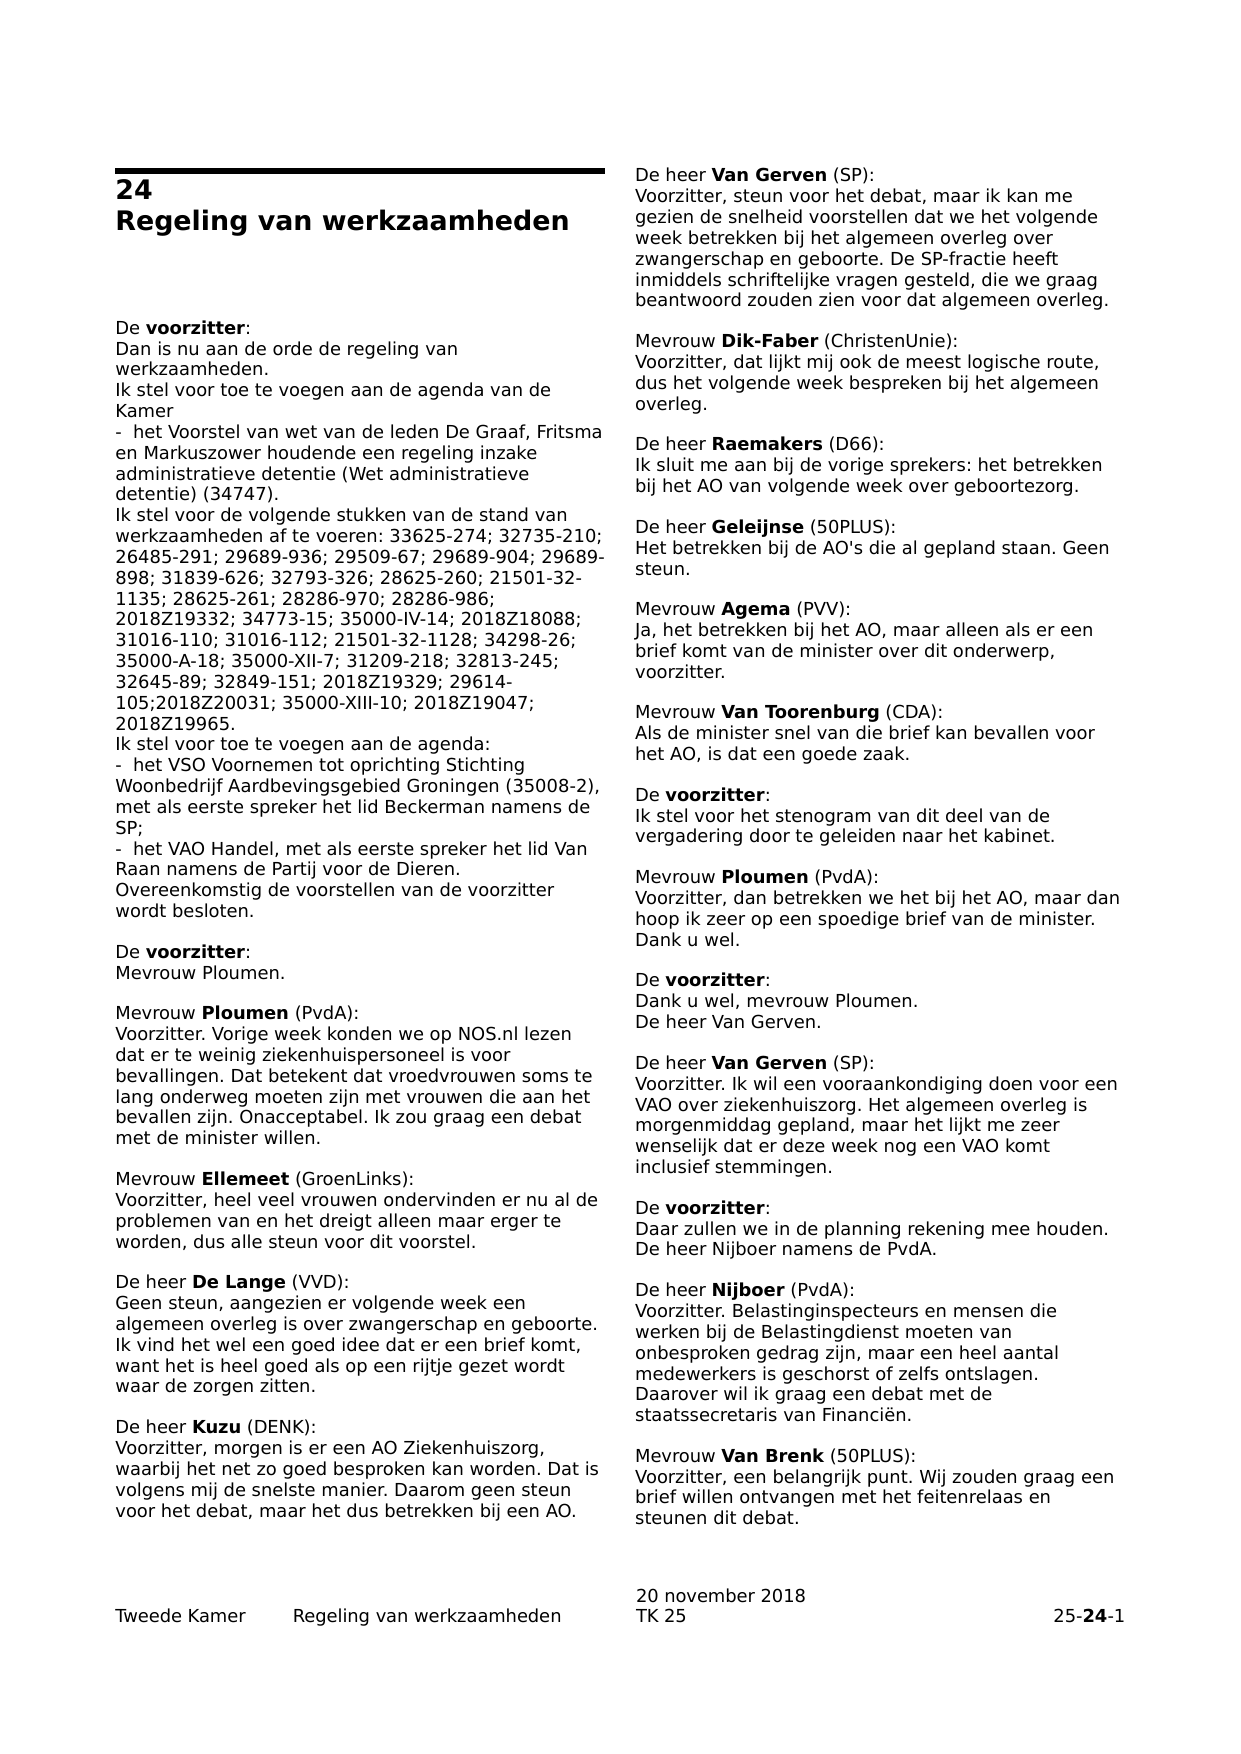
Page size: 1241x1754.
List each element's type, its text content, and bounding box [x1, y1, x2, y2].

text De voorzitter: [115, 942, 605, 962]
list het VSO Voornemen tot oprichting Stichting Woonbedrijf Aardbevingsgebied Groningen (35008-2), met als eerste spreker het lid Beckerman namens de SP; [115, 755, 605, 838]
text Mevrouw Van Brenk (50PLUS): [635, 1446, 1125, 1466]
list het VAO Handel, met als eerste spreker het lid Van Raan namens de Partij voor de Dieren. [115, 838, 605, 880]
text De heer Nijboer (PvdA): [635, 1280, 1125, 1301]
text De voorzitter: [635, 785, 1125, 805]
list het Voorstel van wet van de leden De Graaf, Fritsma en Markuszower houdende een regeling inzake administratieve detentie (Wet administratieve detentie) (34747). [115, 422, 605, 505]
text De voorzitter: [115, 318, 605, 338]
text Geen steun, aangezien er volgende week een algemeen overleg is over zwangerschap en geboorte. Ik vind het wel een goed idee dat er een brief komt, want het is heel goed als op een rijtje gezet wordt waar de zorgen zitten. [115, 1293, 605, 1397]
text Voorzitter, dan betrekken we het bij het AO, maar dan hoop ik zeer op een spoedige brief van de minister. Dank u wel. [635, 888, 1125, 950]
text De heer Van Gerven (SP): [635, 1053, 1125, 1073]
text De heer Kuzu (DENK): [115, 1417, 605, 1438]
text Overeenkomstig de voorstellen van de voorzitter wordt besloten. [115, 880, 605, 922]
text De heer Raemakers (D66): [635, 434, 1125, 455]
text De voorzitter: [635, 970, 1125, 991]
text De voorzitter: [635, 1198, 1125, 1218]
title 24 Regeling van werkzaamheden [115, 174, 605, 237]
text De heer De Lange (VVD): [115, 1272, 605, 1293]
text Voorzitter. Vorige week konden we op NOS.nl lezen dat er te weinig ziekenhuispersoneel is voor bevallingen. Dat betekent dat vroedvrouwen soms te lang onderweg moeten zijn met vrouwen die aan het bevallen zijn. Onacceptabel. Ik zou graag een debat met de minister willen. [115, 1024, 605, 1149]
text Mevrouw Ploumen. [115, 962, 605, 983]
text Mevrouw Ellemeet (GroenLinks): [115, 1169, 605, 1190]
text Het betrekken bij de AO's die al gepland staan. Geen steun. [635, 537, 1125, 579]
text De heer Geleijnse (50PLUS): [635, 517, 1125, 537]
text Voorzitter, heel veel vrouwen ondervinden er nu al de problemen van en het dreigt alleen maar erger te worden, dus alle steun voor dit voorstel. [115, 1190, 605, 1252]
text Daar zullen we in de planning rekening mee houden. [635, 1218, 1125, 1239]
text Voorzitter. Belastinginspecteurs en mensen die werken bij de Belastingdienst moeten van onbesproken gedrag zijn, maar een heel aantal medewerkers is geschorst of zelfs ontslagen. Daarover wil ik graag een debat met de staatssecretaris van Financiën. [635, 1301, 1125, 1426]
text Ik stel voor de volgende stukken van de stand van werkzaamheden af te voeren: 33625-274; 32735-210; 26485-291; 29689-936; 29509-67; 29689-904; 29689-898; 31839-626; 32793-326; 28625-260; 21501-32-1135; 28625-261; 28286-970; 28286-986; 2018Z19332; 34773-15; 35000-IV-14; 2018Z18088; 31016-110; 31016-112; 21501-32-1128; 34298-26; 35000-A-18; 35000-XII-7; 31209-218; 32813-245; 32645-89; 32849-151; 2018Z19329; 29614-105;2018Z20031; 35000-XIII-10; 2018Z19047; 2018Z19965. [115, 505, 605, 734]
text Ik stel voor het stenogram van dit deel van de vergadering door te geleiden naar het kabinet. [635, 805, 1125, 847]
text Dan is nu aan de orde de regeling van werkzaamheden. [115, 338, 605, 380]
text Voorzitter, steun voor het debat, maar ik kan me gezien de snelheid voorstellen dat we het volgende week betrekken bij het algemeen overleg over zwangerschap en geboorte. De SP-fractie heeft inmiddels schriftelijke vragen gesteld, die we graag beantwoord zouden zien voor dat algemeen overleg. [635, 186, 1125, 311]
text De heer Nijboer namens de PvdA. [635, 1239, 1125, 1260]
text De heer Van Gerven (SP): [635, 165, 1125, 186]
text Voorzitter. Ik wil een vooraankondiging doen voor een VAO over ziekenhuiszorg. Het algemeen overleg is morgenmiddag gepland, maar het lijkt me zeer wenselijk dat er deze week nog een VAO komt inclusief stemmingen. [635, 1073, 1125, 1178]
text Als de minister snel van die brief kan bevallen voor het AO, is dat een goede zaak. [635, 723, 1125, 765]
text Ik sluit me aan bij de vorige sprekers: het betrekken bij het AO van volgende week over geboortezorg. [635, 455, 1125, 497]
text Mevrouw Ploumen (PvdA): [635, 867, 1125, 888]
text Mevrouw Dik-Faber (ChristenUnie): [635, 331, 1125, 352]
text Mevrouw Ploumen (PvdA): [115, 1003, 605, 1024]
text Mevrouw Van Toorenburg (CDA): [635, 702, 1125, 723]
text Dank u wel, mevrouw Ploumen. [635, 991, 1125, 1012]
text Voorzitter, dat lijkt mij ook de meest logische route, dus het volgende week bespreken bij het algemeen overleg. [635, 352, 1125, 414]
text Ja, het betrekken bij het AO, maar alleen als er een brief komt van de minister over dit onderwerp, voorzitter. [635, 620, 1125, 682]
text Ik stel voor toe te voegen aan de agenda van de Kamer [115, 380, 605, 422]
text Voorzitter, morgen is er een AO Ziekenhuiszorg, waarbij het net zo goed besproken kan worden. Dat is volgens mij de snelste manier. Daarom geen steun voor het debat, maar het dus betrekken bij een AO. [115, 1438, 605, 1521]
text Voorzitter, een belangrijk punt. Wij zouden graag een brief willen ontvangen met het feitenrelaas en steunen dit debat. [635, 1466, 1125, 1529]
text Mevrouw Agema (PVV): [635, 599, 1125, 620]
text De heer Van Gerven. [635, 1012, 1125, 1033]
text Ik stel voor toe te voegen aan de agenda: [115, 734, 605, 755]
